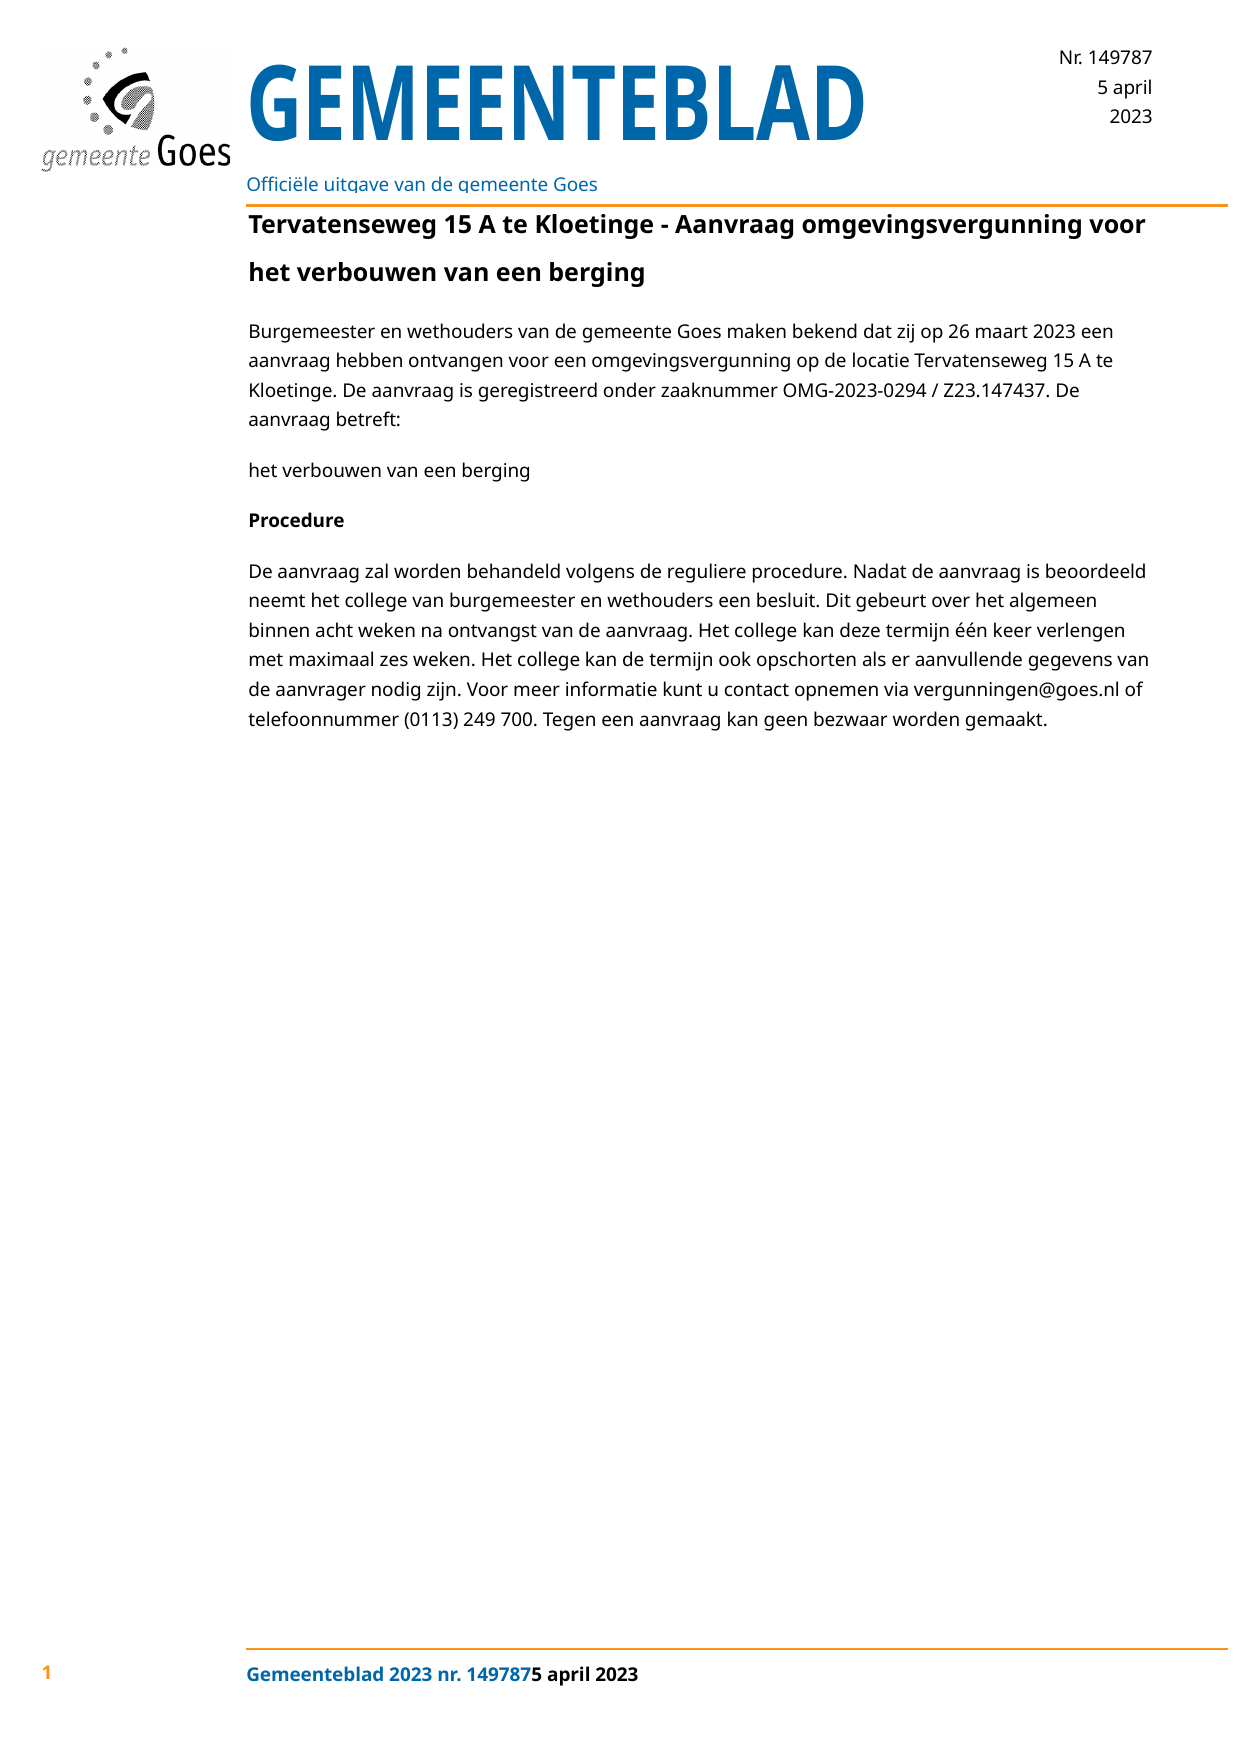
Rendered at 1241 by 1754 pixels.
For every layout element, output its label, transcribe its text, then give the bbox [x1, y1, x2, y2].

picture [41, 47, 231, 172]
text het verbouwen van een berging [248, 457, 1152, 483]
text Burgemeester en wethouders van de gemeente Goes maken bekend dat zij op 26 maart 2023 een aanvraag hebben ontvangen voor een omgevingsvergunning op de locatie Tervatenseweg 15 A te Kloetinge. De aanvraag is geregistreerd onder zaaknummer OMG-2023-0294 / Z23.147437. De aanvraag betreft: [248, 318, 1152, 432]
text Procedure [248, 507, 1152, 533]
text De aanvraag zal worden behandeld volgens de reguliere procedure. Nadat de aanvraag is beoordeeld neemt het college van burgemeester en wethouders een besluit. Dit gebeurt over het algemeen binnen acht weken na ontvangst van de aanvraag. Het college kan deze termijn één keer verlengen met maximaal zes weken. Het college kan de termijn ook opschorten als er aanvullende gegevens van de aanvrager nodig zijn. Voor meer informatie kunt u contact opnemen via vergunningen@goes.nl of telefoonnummer (0113) 249 700. Tegen een aanvraag kan geen bezwaar worden gemaakt. [248, 558, 1152, 732]
text Tervatenseweg 15 A te Kloetinge - Aanvraag omgevingsvergunning voor het verbouwen van een berging [248, 207, 1152, 288]
